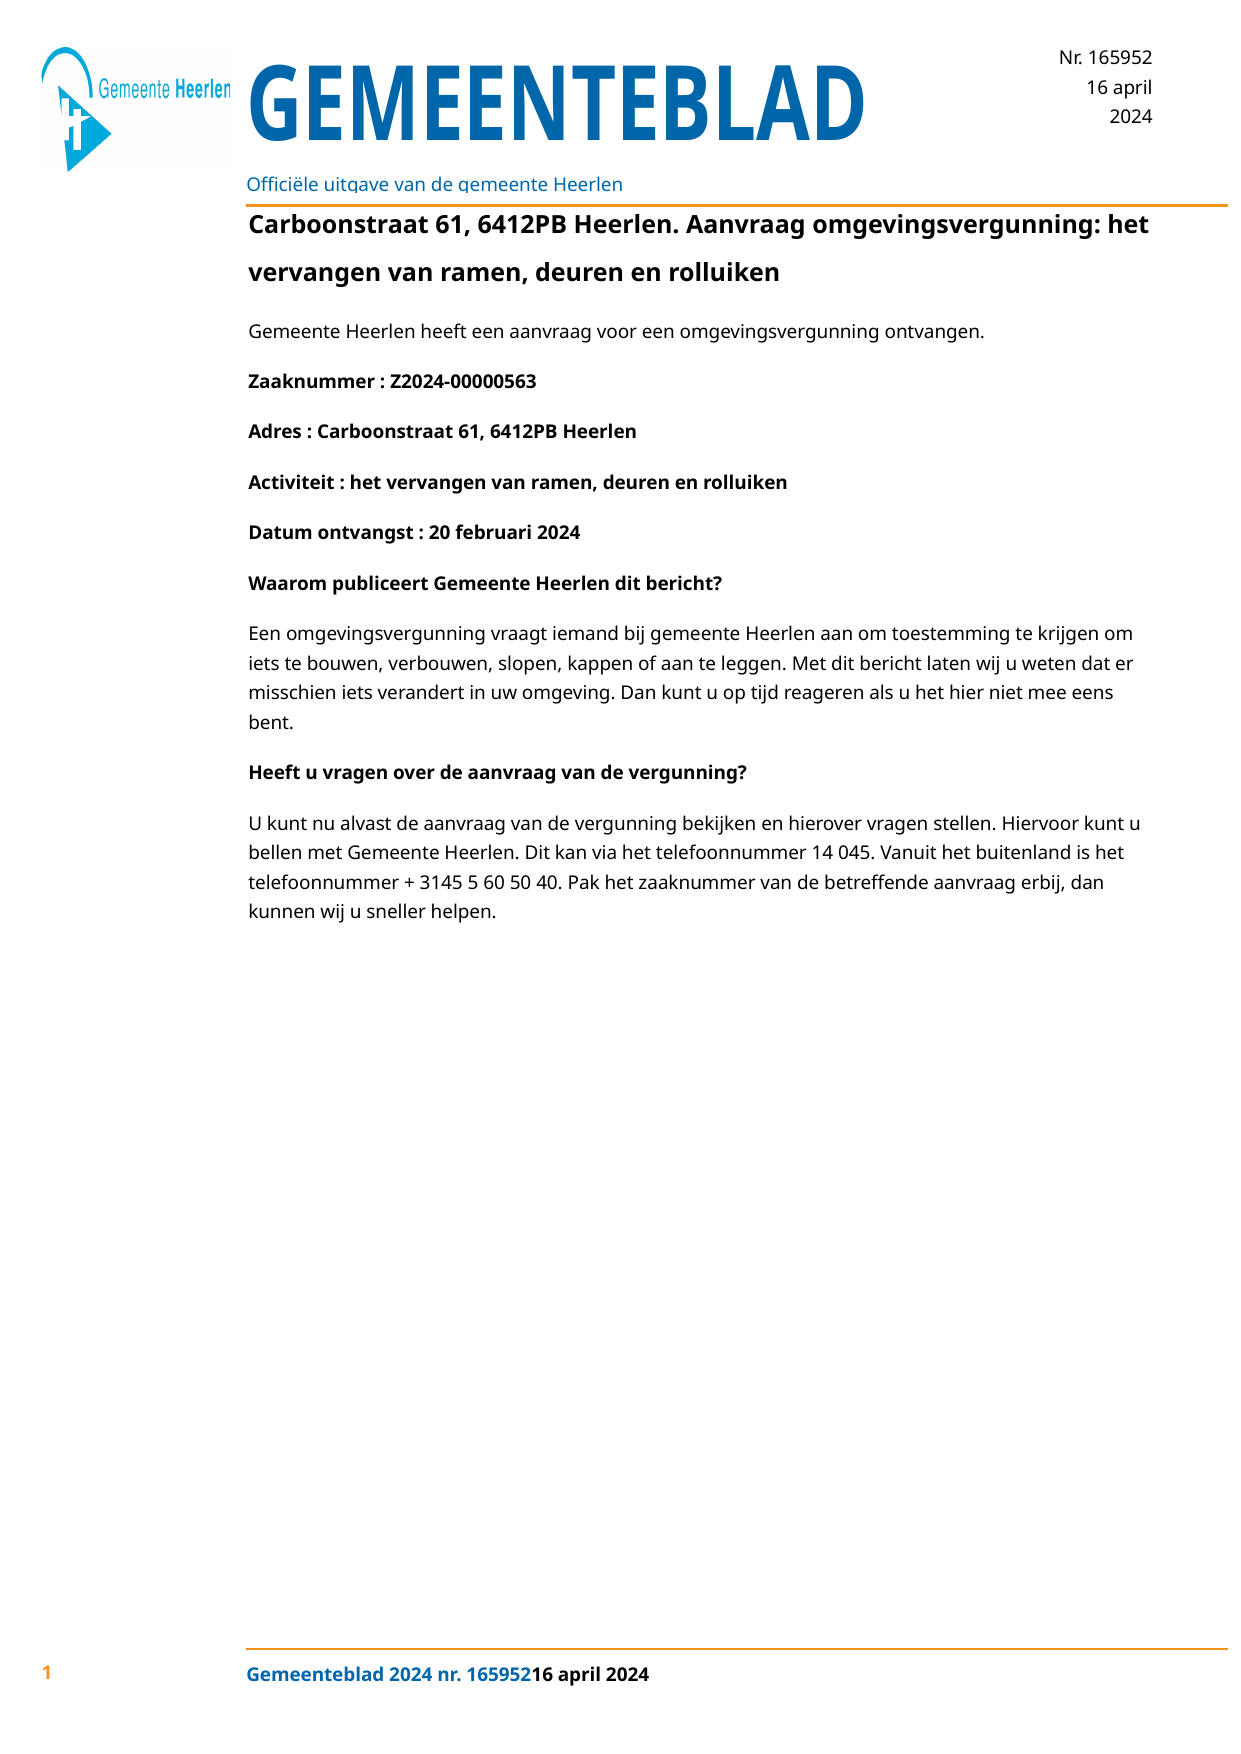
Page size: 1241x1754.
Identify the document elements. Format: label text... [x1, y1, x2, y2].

text Adres : Carboonstraat 61, 6412PB Heerlen [248, 419, 1152, 444]
picture [41, 47, 59, 70]
text Zaaknummer : Z2024-00000563 [248, 368, 1152, 394]
text Een omgevingsvergunning vraagt iemand bij gemeente Heerlen aan om toestemming te krijgen om iets te bouwen, verbouwen, slopen, kappen of aan te leggen. Met dit bericht laten wij u weten dat er misschien iets verandert in uw omgeving. Dan kunt u op tijd reageren als u het hier niet mee eens bent. [248, 620, 1152, 735]
text Activiteit : het vervangen van ramen, deuren en rolluiken [248, 469, 1152, 495]
text U kunt nu alvast de aanvraag van de vergunning bekijken en hierover vragen stellen. Hiervoor kunt u bellen met Gemeente Heerlen. Dit kan via het telefoonnummer 14 045. Vanuit het buitenland is het telefoonnummer + 3145 5 60 50 40. Pak het zaaknummer van de betreffende aanvraag erbij, dan kunnen wij u sneller helpen. [248, 810, 1152, 924]
text Gemeente Heerlen heeft een aanvraag voor een omgevingsvergunning ontvangen. [248, 318, 1152, 344]
text Heeft u vragen over de aanvraag van de vergunning? [248, 759, 1152, 785]
picture [41, 47, 231, 172]
text Datum ontvangst : 20 februari 2024 [248, 519, 1152, 545]
text Waarom publiceert Gemeente Heerlen dit bericht? [248, 570, 1152, 596]
text Carboonstraat 61, 6412PB Heerlen. Aanvraag omgevingsvergunning: het vervangen van ramen, deuren en rolluiken [248, 207, 1152, 288]
